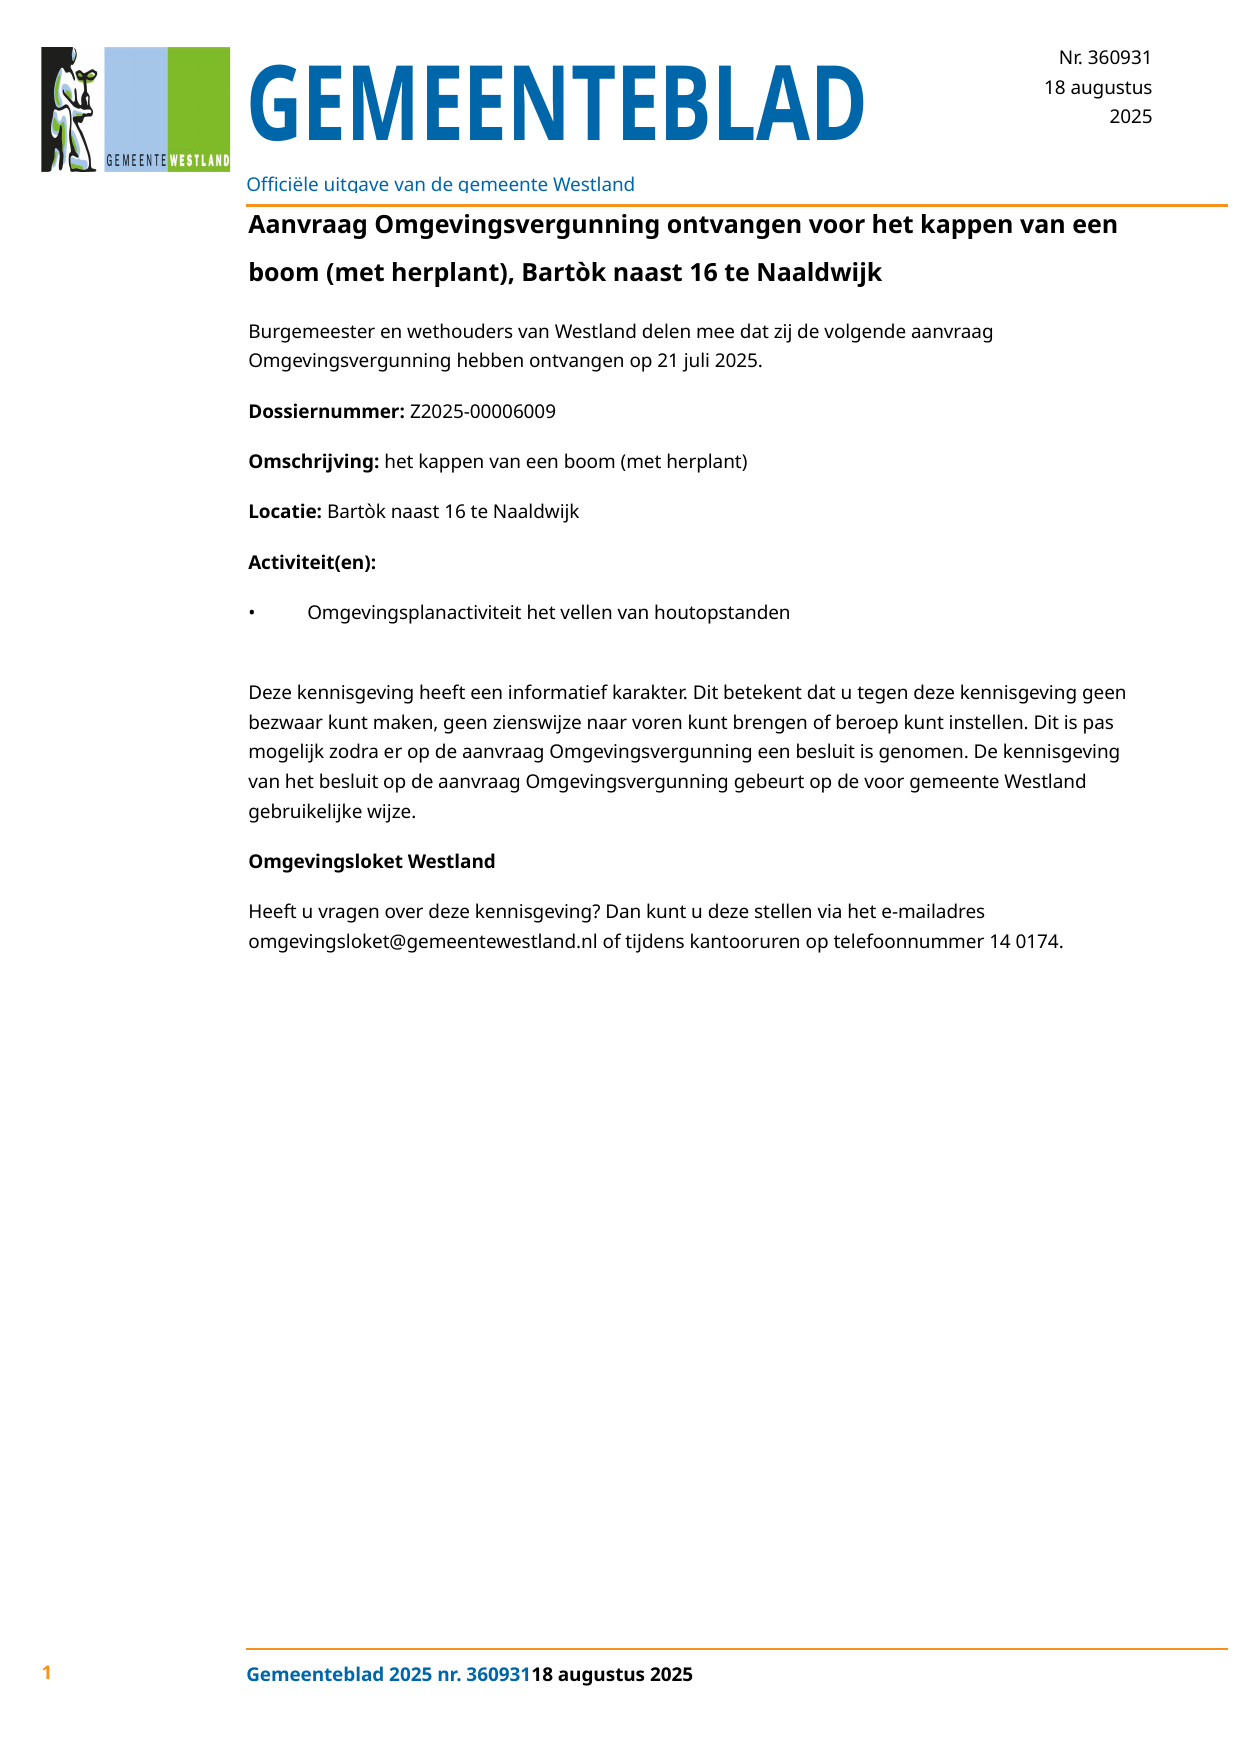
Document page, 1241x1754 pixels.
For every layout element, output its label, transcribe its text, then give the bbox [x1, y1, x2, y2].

list Omgevingsplanactiviteit het vellen van houtopstanden [248, 599, 1152, 625]
text Omgevingsloket Westland [248, 848, 1152, 874]
text Dossiernummer: Z2025-00006009 [248, 398, 1152, 424]
picture [41, 47, 231, 172]
text Aanvraag Omgevingsvergunning ontvangen voor het kappen van een boom (met herplant), Bartòk naast 16 te Naaldwijk [248, 207, 1152, 288]
text Locatie: Bartòk naast 16 te Naaldwijk [248, 499, 1152, 524]
text Burgemeester en wethouders van Westland delen mee dat zij de volgende aanvraag Omgevingsvergunning hebben ontvangen op 21 juli 2025. [248, 318, 1152, 373]
text Omschrijving: het kappen van een boom (met herplant) [248, 448, 1152, 474]
text Heeft u vragen over deze kennisgeving? Dan kunt u deze stellen via het e-mailadres omgevingsloket@gemeentewestland.nl of tijdens kantooruren op telefoonnummer 14 0174. [248, 899, 1152, 954]
text Activiteit(en): [248, 549, 1152, 575]
text Deze kennisgeving heeft een informatief karakter. Dit betekent dat u tegen deze kennisgeving geen bezwaar kunt maken, geen zienswijze naar voren kunt brengen of beroep kunt instellen. Dit is pas mogelijk zodra er op de aanvraag Omgevingsvergunning een besluit is genomen. De kennisgeving van het besluit op de aanvraag Omgevingsvergunning gebeurt op de voor gemeente Westland gebruikelijke wijze. [248, 679, 1152, 824]
